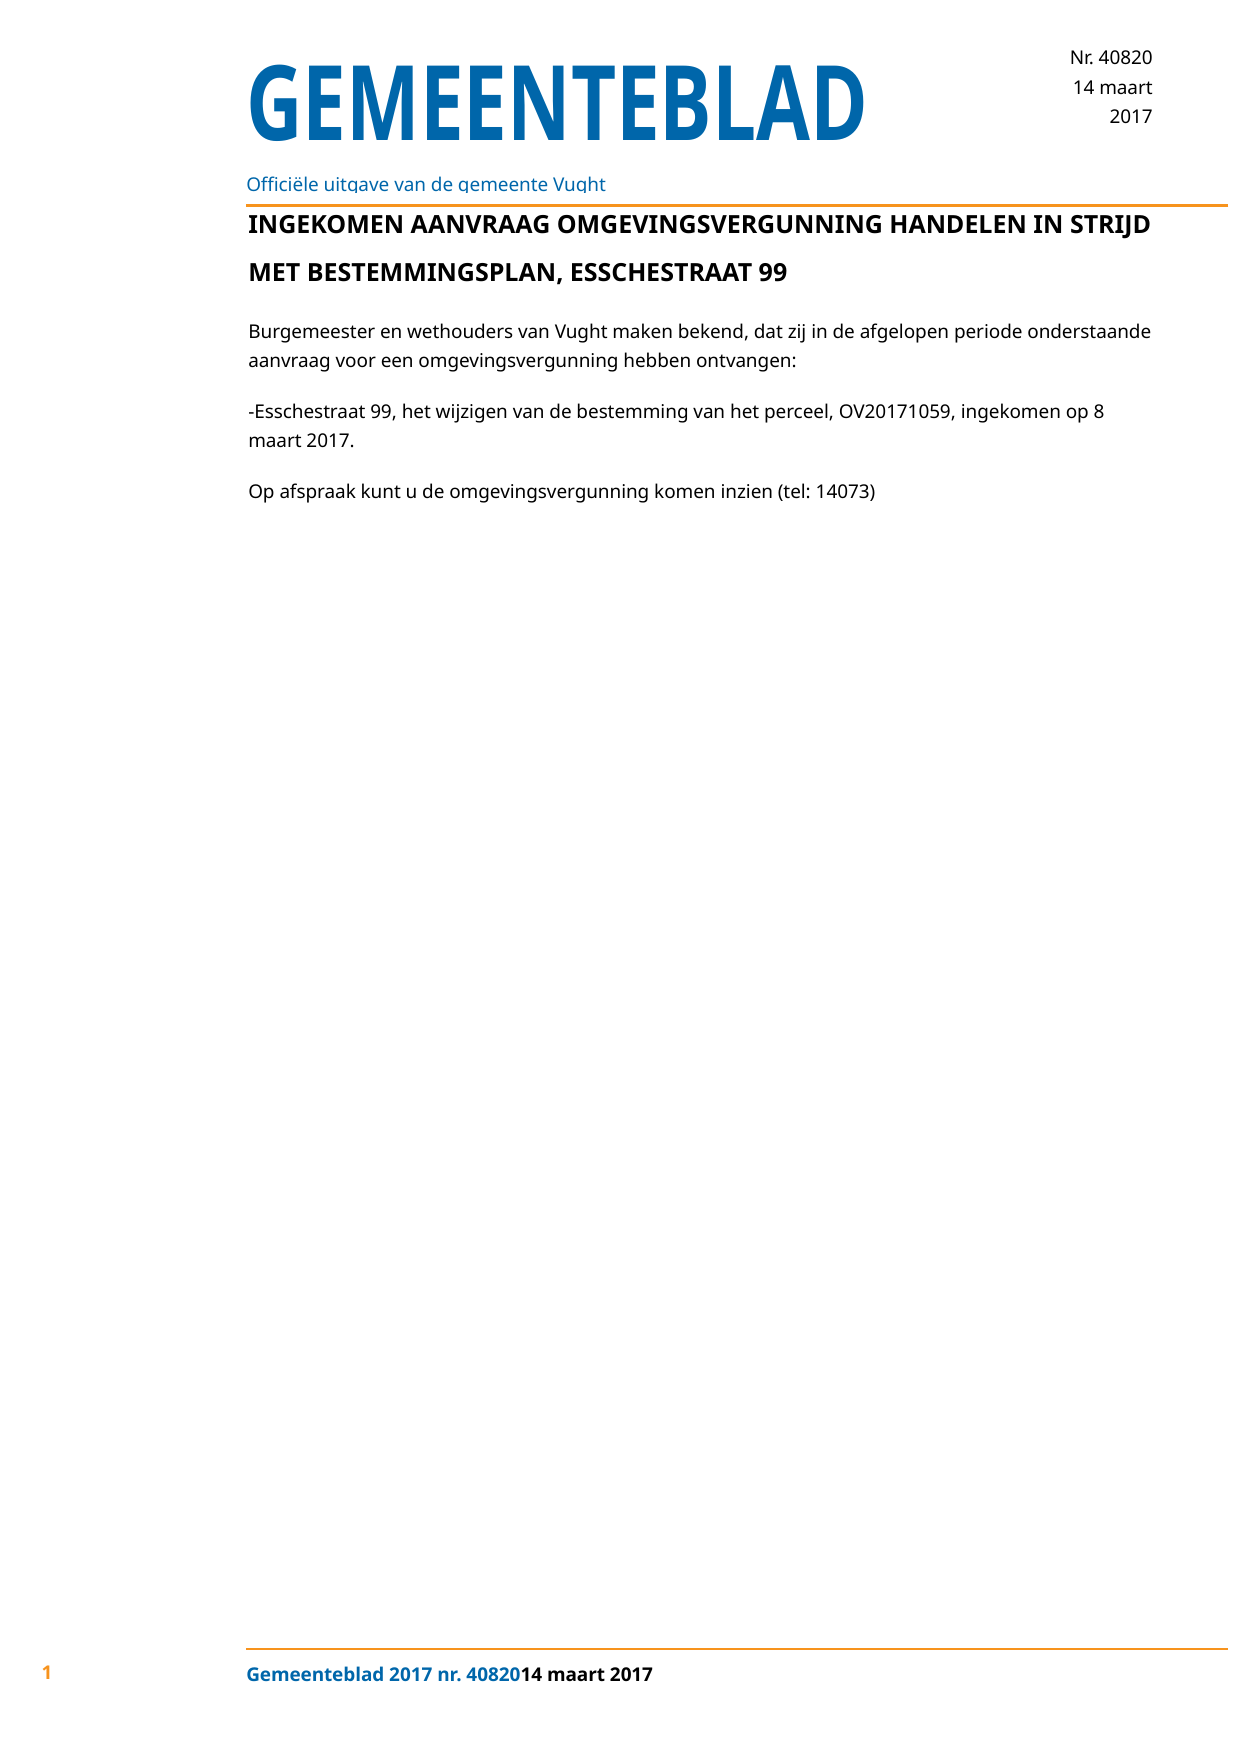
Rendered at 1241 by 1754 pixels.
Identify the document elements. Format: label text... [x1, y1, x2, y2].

text Op afspraak kunt u de omgevingsvergunning komen inzien (tel: 14073) [248, 478, 1152, 504]
picture [41, 47, 231, 172]
text -Esschestraat 99, het wijzigen van de bestemming van het perceel, OV20171059, ingekomen op 8 maart 2017. [248, 398, 1152, 453]
text Burgemeester en wethouders van Vught maken bekend, dat zij in de afgelopen periode onderstaande aanvraag voor een omgevingsvergunning hebben ontvangen: [248, 318, 1152, 373]
text INGEKOMEN AANVRAAG OMGEVINGSVERGUNNING HANDELEN IN STRIJD MET BESTEMMINGSPLAN, ESSCHESTRAAT 99 [248, 207, 1152, 288]
